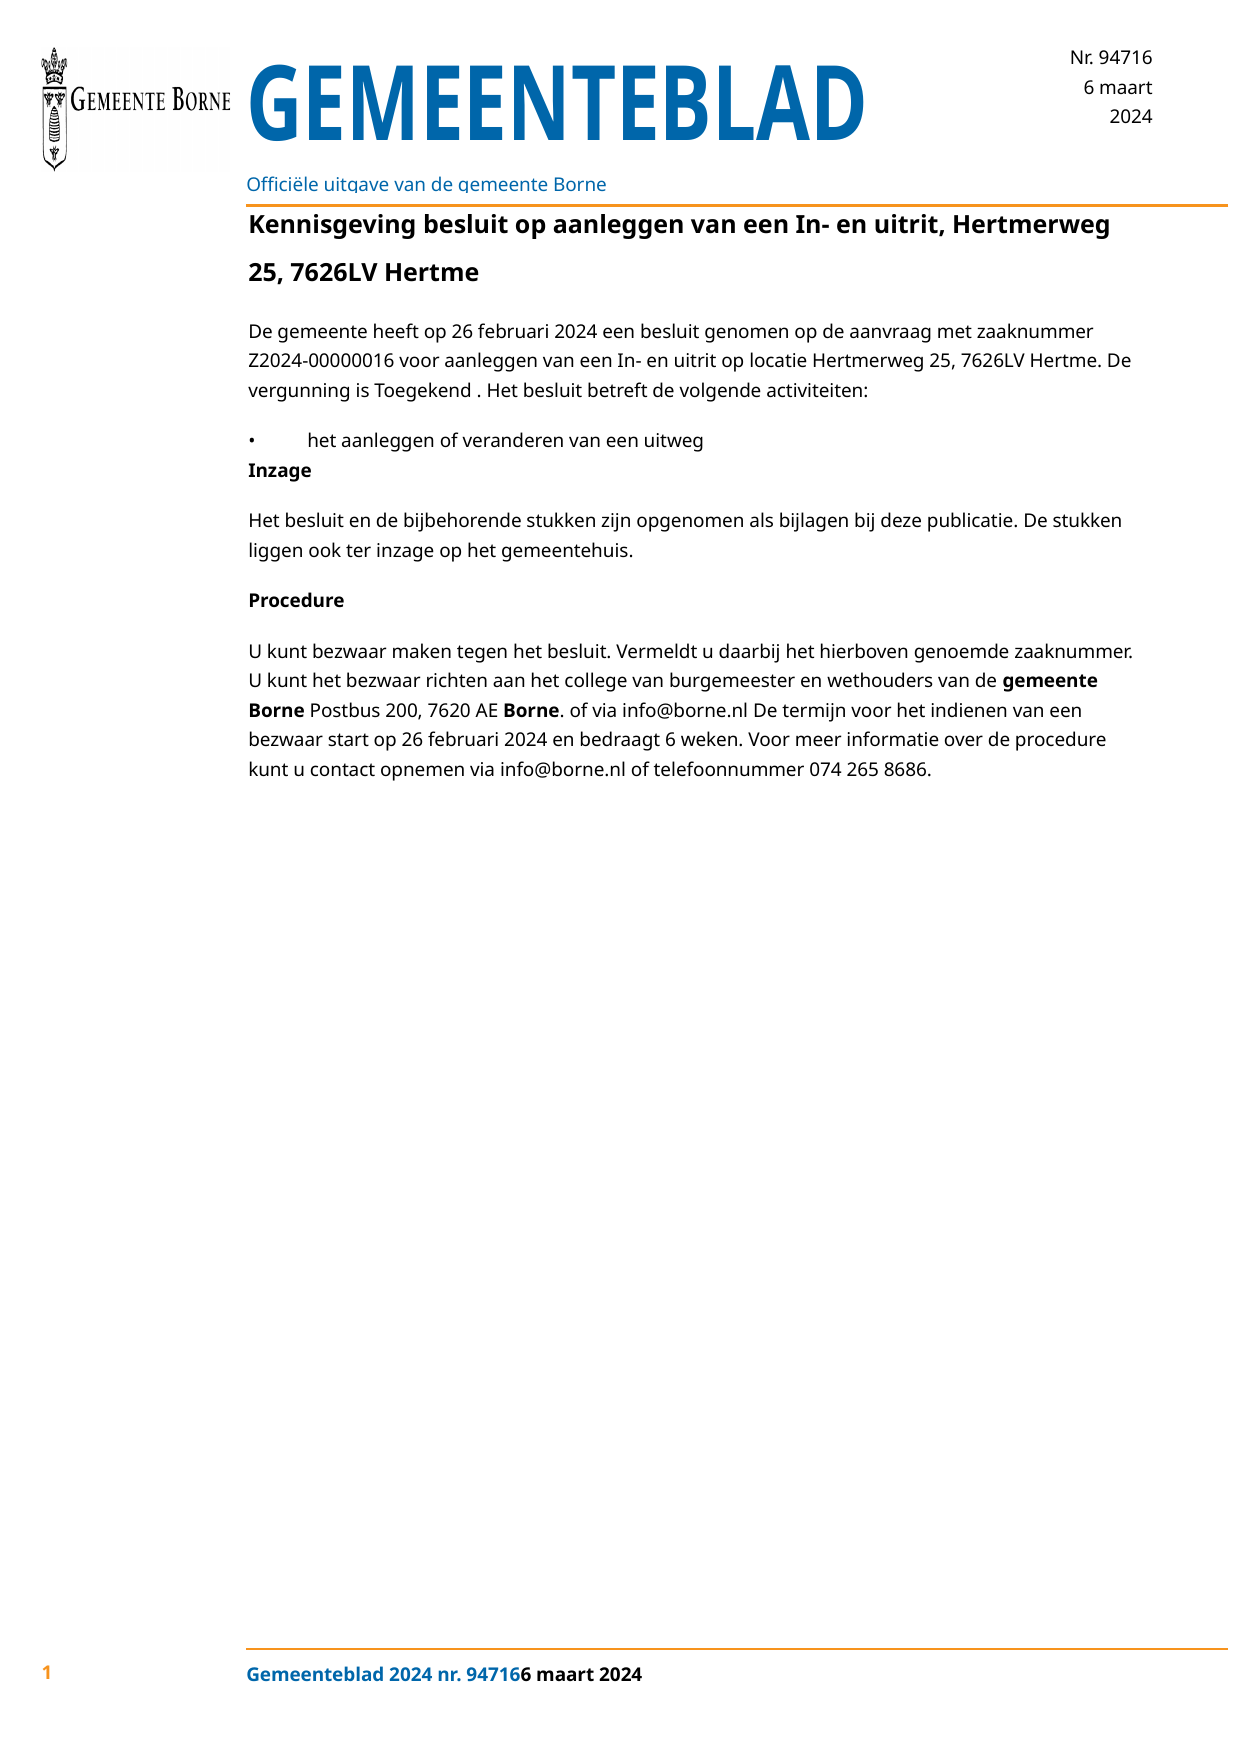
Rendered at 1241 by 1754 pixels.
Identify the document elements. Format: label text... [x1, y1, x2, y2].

text Het besluit en de bijbehorende stukken zijn opgenomen als bijlagen bij deze publicatie. De stukken liggen ook ter inzage op het gemeentehuis. [248, 507, 1152, 563]
text Procedure [248, 587, 1152, 613]
text De gemeente heeft op 26 februari 2024 een besluit genomen op de aanvraag met zaaknummer Z2024-00000016 voor aanleggen van een In- en uitrit op locatie Hertmerweg 25, 7626LV Hertme. De vergunning is Toegekend . Het besluit betreft de volgende activiteiten: [248, 318, 1152, 403]
text Inzage [248, 457, 1152, 483]
text Kennisgeving besluit op aanleggen van een In- en uitrit, Hertmerweg 25, 7626LV Hertme [248, 207, 1152, 288]
list het aanleggen of veranderen van een uitweg [248, 427, 1152, 453]
picture [41, 47, 231, 172]
text U kunt bezwaar maken tegen het besluit. Vermeldt u daarbij het hierboven genoemde zaaknummer. U kunt het bezwaar richten aan het college van burgemeester en wethouders van de gemeente Borne Postbus 200, 7620 AE Borne. of via info@borne.nl De termijn voor het indienen van een bezwaar start op 26 februari 2024 en bedraagt 6 weken. Voor meer informatie over de procedure kunt u contact opnemen via info@borne.nl of telefoonnummer 074 265 8686. [248, 638, 1152, 782]
